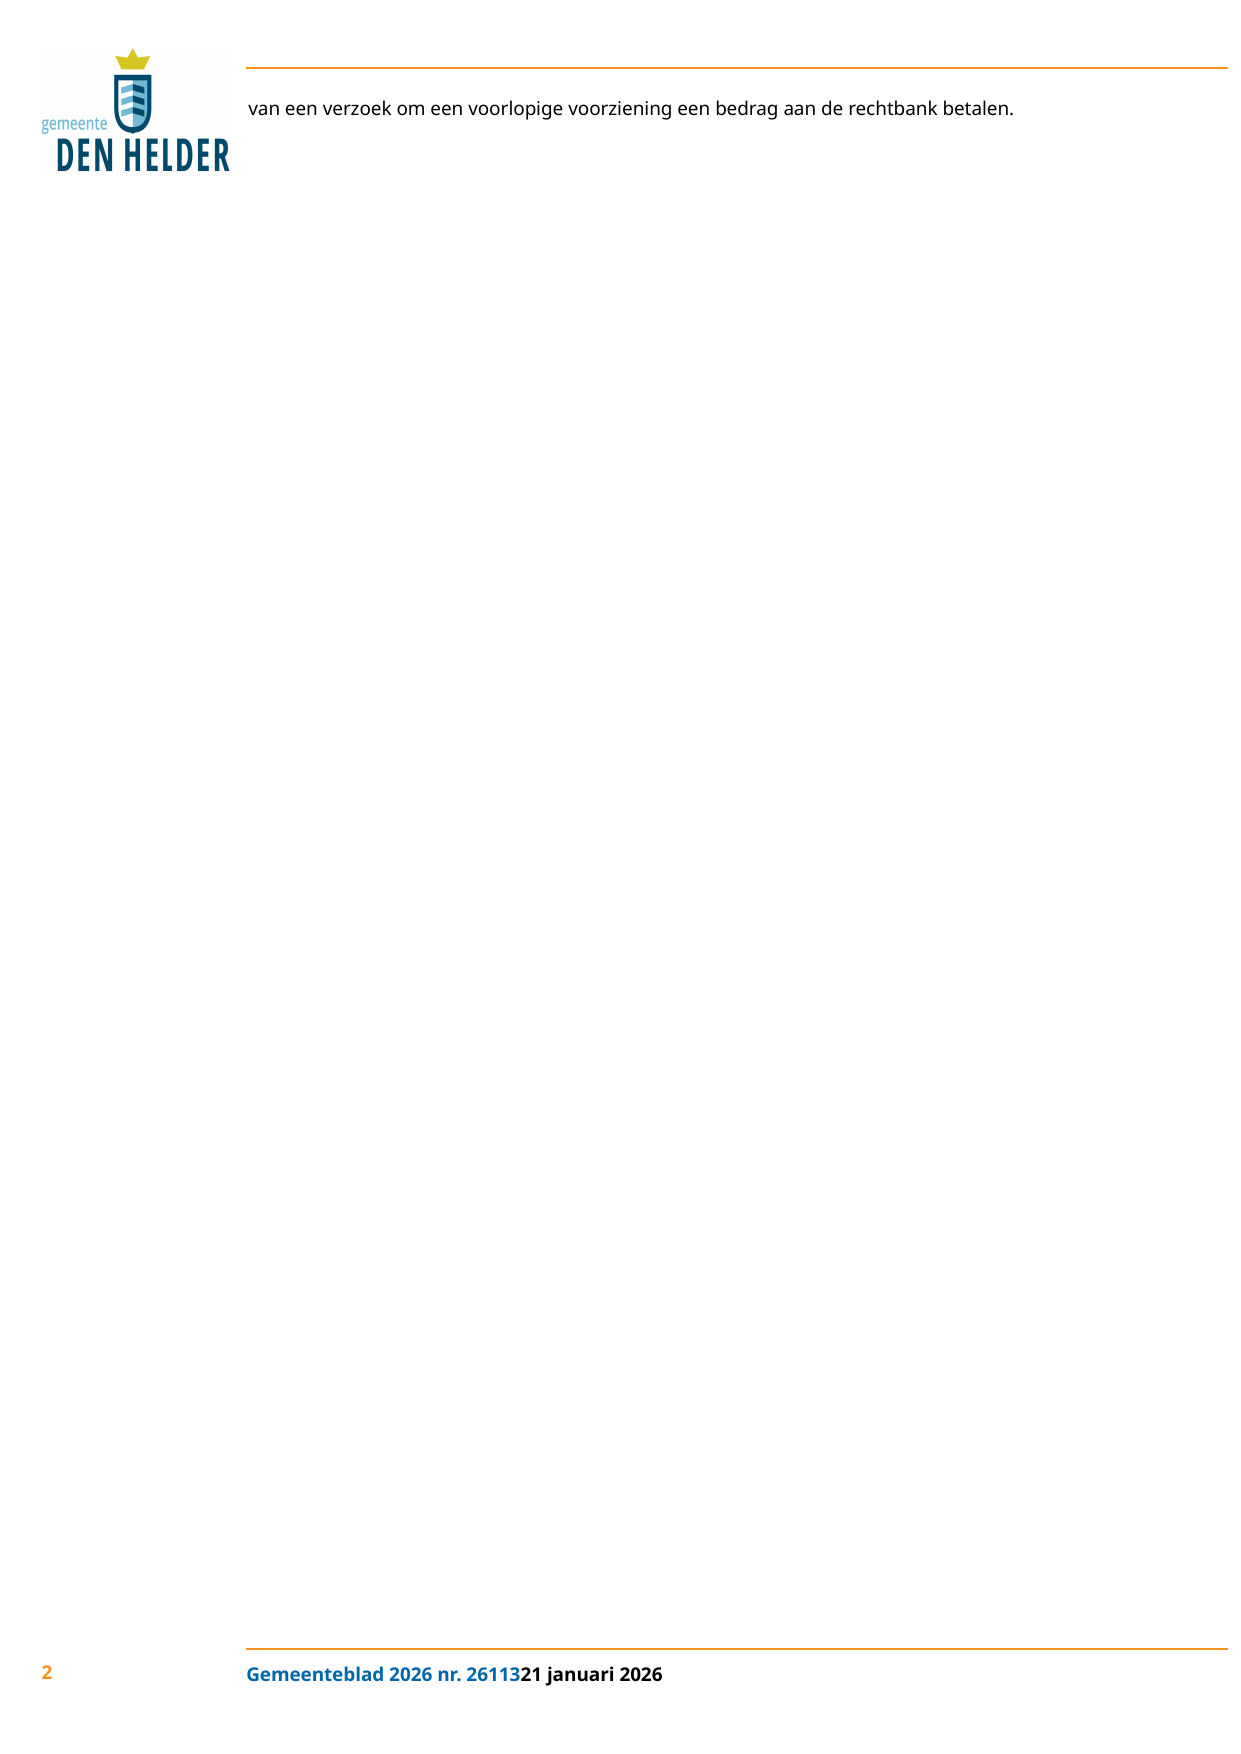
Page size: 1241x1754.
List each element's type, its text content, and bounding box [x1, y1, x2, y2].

picture [130, 157, 135, 172]
picture [63, 144, 68, 165]
picture [220, 160, 224, 172]
text van een verzoek om een voorlopige voorziening een bedrag aan de rechtbank betalen. [248, 95, 1152, 121]
picture [100, 154, 106, 172]
picture [182, 144, 187, 165]
picture [41, 47, 231, 172]
